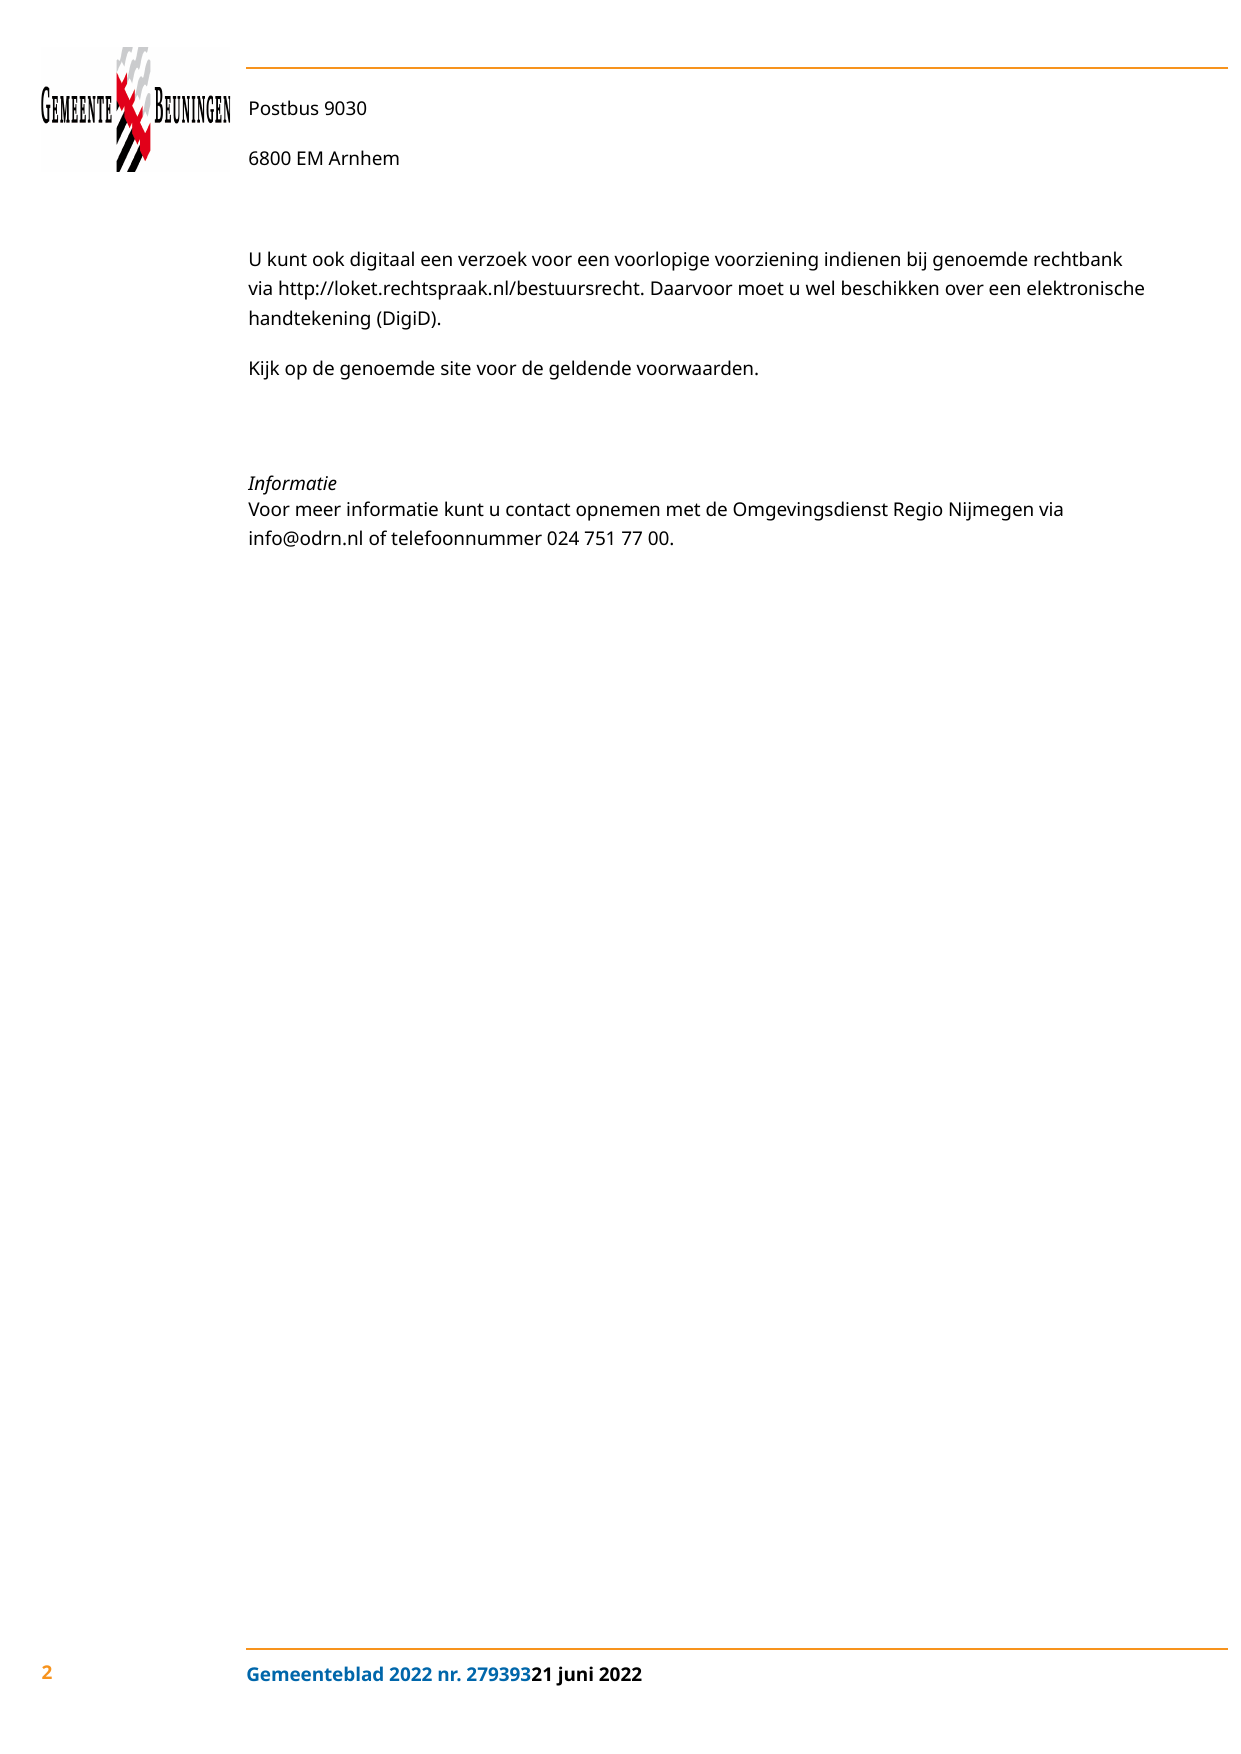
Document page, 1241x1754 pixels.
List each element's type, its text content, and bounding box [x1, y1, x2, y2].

text Kijk op de genoemde site voor de geldende voorwaarden. [248, 356, 1152, 381]
picture [41, 47, 231, 172]
text Voor meer informatie kunt u contact opnemen met de Omgevingsdienst Regio Nijmegen via info@odrn.nl of telefoonnummer 024 751 77 00. [248, 496, 1152, 551]
text Postbus 9030 [248, 95, 1152, 121]
text U kunt ook digitaal een verzoek voor een voorlopige voorziening indienen bij genoemde rechtbank via http://loket.rechtspraak.nl/bestuursrecht. Daarvoor moet u wel beschikken over een elektronische handtekening (DigiD). [248, 246, 1152, 331]
text Informatie [248, 470, 1152, 496]
text 6800 EM Arnhem [248, 145, 1152, 171]
